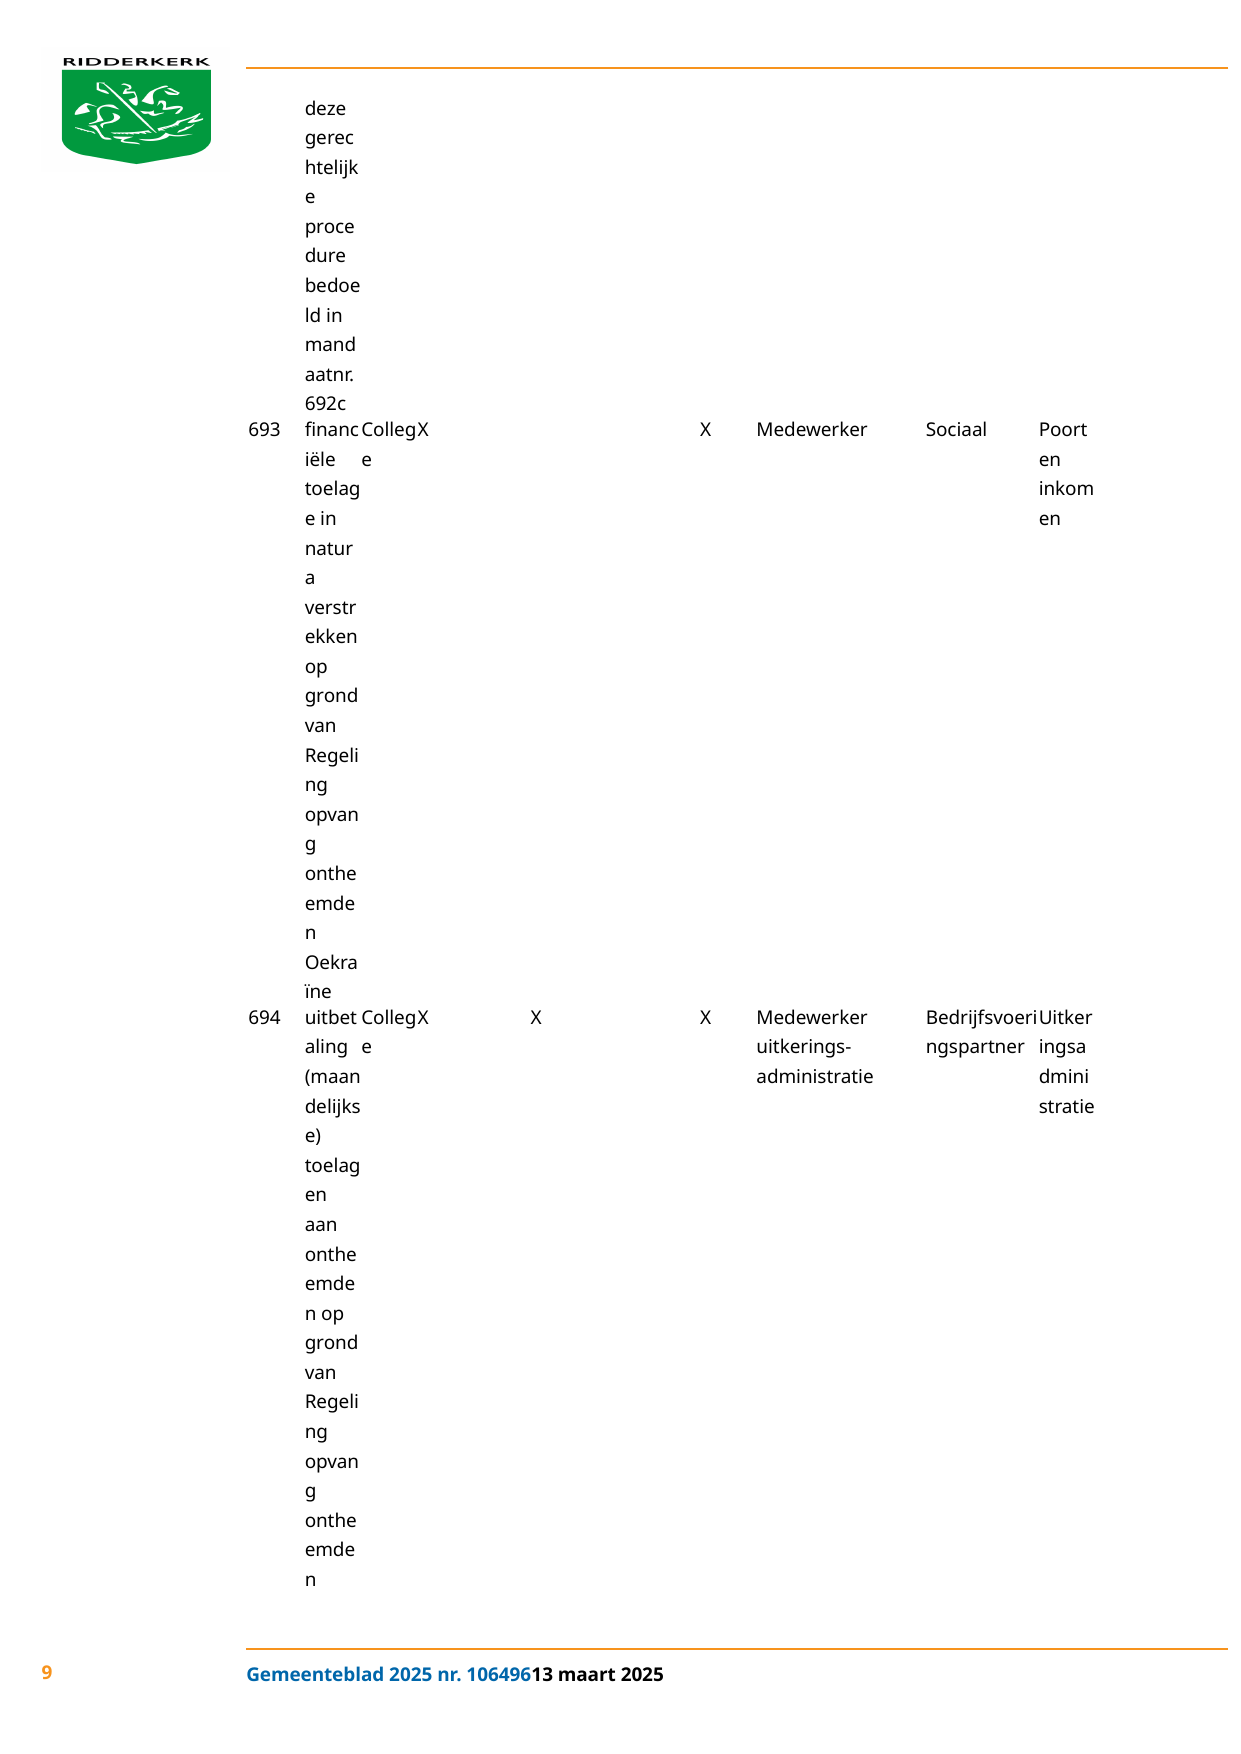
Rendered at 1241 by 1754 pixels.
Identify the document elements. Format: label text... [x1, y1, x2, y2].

table_cell [418, 95, 530, 416]
table_cell X [418, 1004, 530, 1592]
table_cell [1095, 1004, 1152, 1592]
table_cell X [530, 1004, 700, 1592]
table_cell College [361, 416, 417, 1004]
table_cell [361, 95, 417, 416]
table_cell Sociaal [926, 416, 1038, 1004]
table_cell College [361, 1004, 417, 1592]
table_cell Poort en inkomen [1039, 416, 1095, 1004]
table_cell X [700, 1004, 756, 1592]
table_cell deze gerechtelijke procedure bedoeld in mandaatnr. 692c [305, 95, 361, 416]
table_cell 694 [248, 1004, 304, 1592]
picture [41, 47, 231, 172]
table_cell [530, 416, 700, 1004]
table_cell Bedrijfsvoeringspartner [926, 1004, 1038, 1592]
table_cell X [700, 416, 756, 1004]
table_cell [756, 95, 926, 416]
table_cell [530, 95, 700, 416]
table_cell [248, 95, 304, 416]
table_cell Medewerker [756, 416, 926, 1004]
table_cell [1039, 95, 1095, 416]
table_cell [1095, 95, 1152, 416]
table_cell uitbetaling (maandelijkse) toelagen aan ontheemden op grond van Regeling opvang ontheemden [305, 1004, 361, 1592]
table_cell Uitkeringsadministratie [1039, 1004, 1095, 1592]
table_cell Medewerker uitkerings-administratie [756, 1004, 926, 1592]
table_cell [700, 95, 756, 416]
table_cell financiële toelage in natura verstrekken op grond van Regeling opvang ontheemden Oekraïne [305, 416, 361, 1004]
table_cell X [418, 416, 530, 1004]
table_cell [1095, 416, 1152, 1004]
table_cell [926, 95, 1038, 416]
table_cell 693 [248, 416, 304, 1004]
